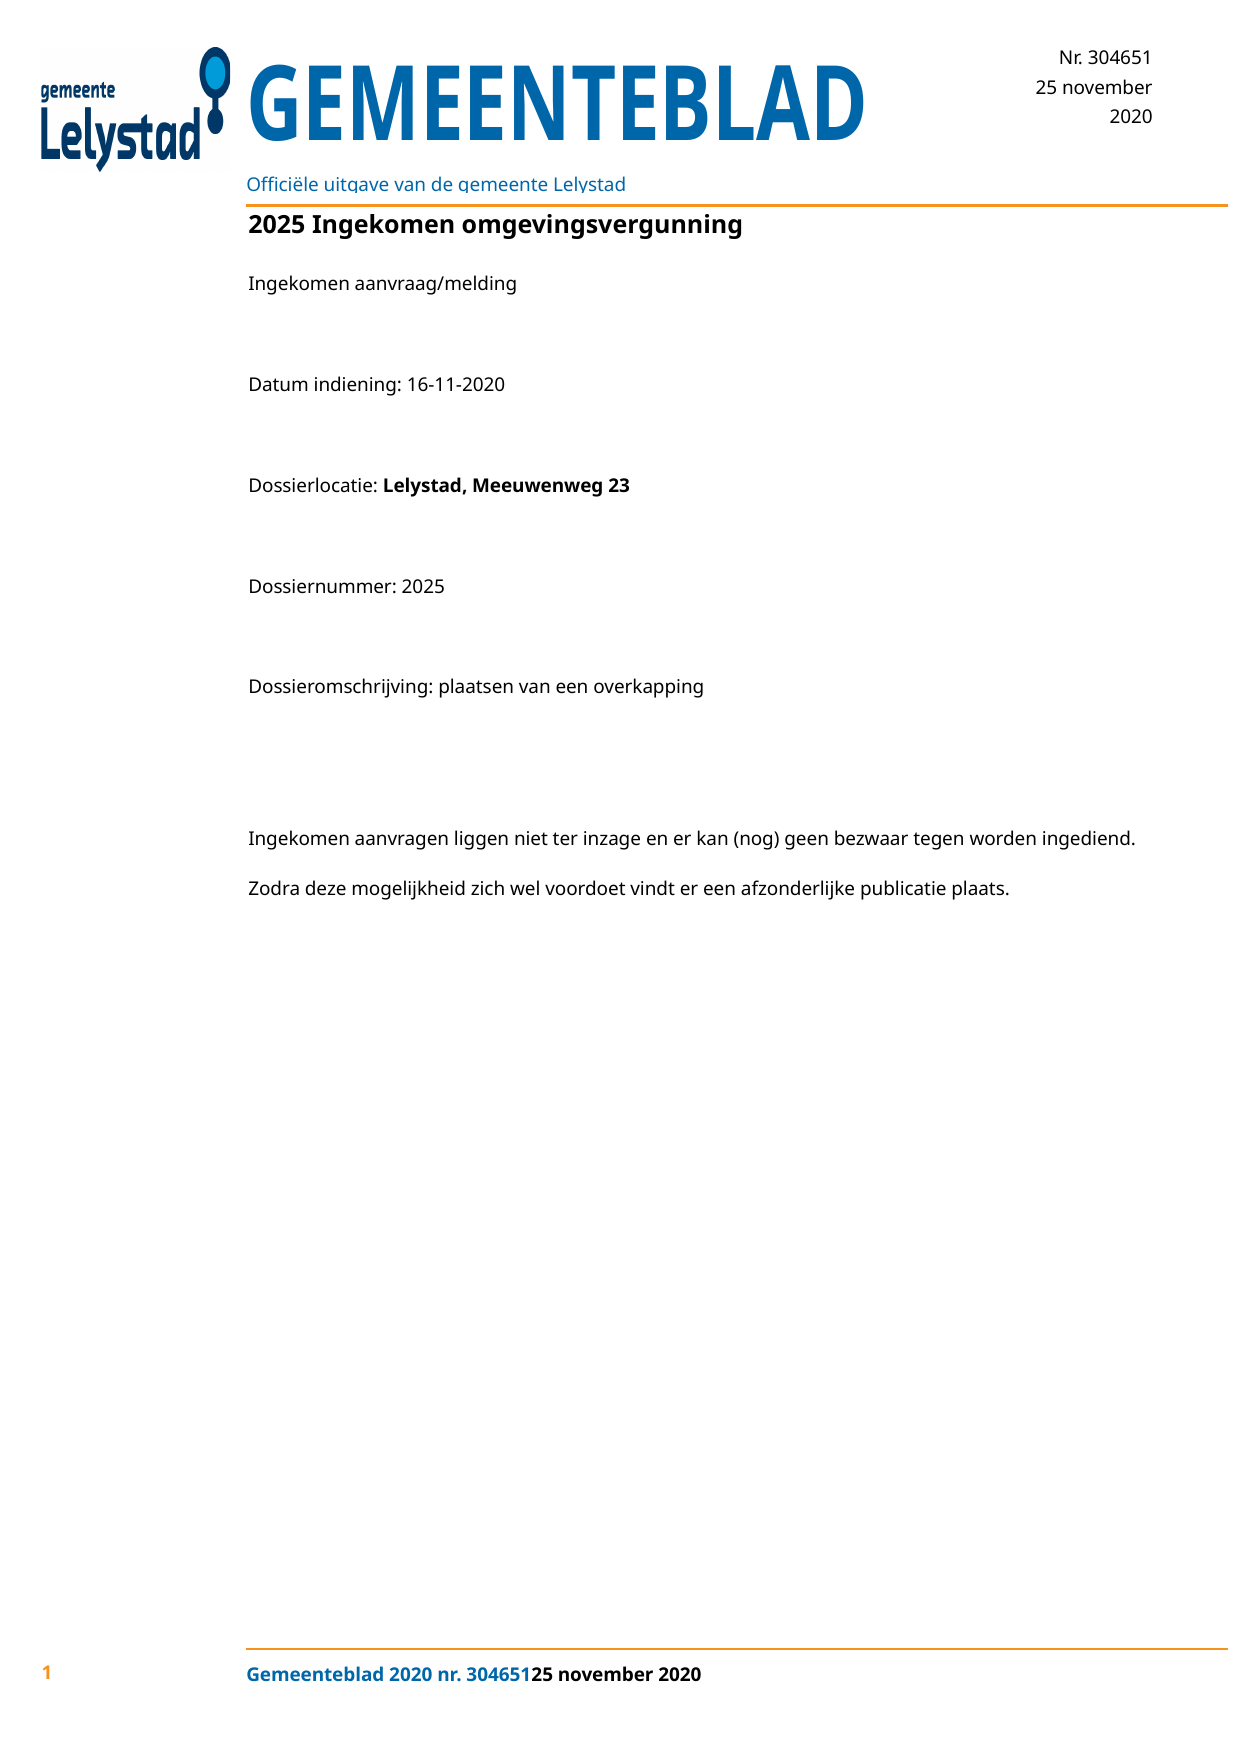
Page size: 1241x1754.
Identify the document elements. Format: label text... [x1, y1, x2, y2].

text Datum indiening: 16-11-2020 [248, 371, 1152, 397]
text Dossiernummer: 2025 [248, 573, 1152, 598]
text Dossierlocatie: Lelystad, Meeuwenweg 23 [248, 472, 1152, 498]
text 2025 Ingekomen omgevingsvergunning [248, 207, 1152, 241]
picture [41, 47, 231, 172]
text Ingekomen aanvraag/melding [248, 270, 1152, 296]
text Dossieromschrijving: plaatsen van een overkapping [248, 674, 1152, 699]
text Ingekomen aanvragen liggen niet ter inzage en er kan (nog) geen bezwaar tegen worden ingediend. [248, 825, 1152, 851]
text Zodra deze mogelijkheid zich wel voordoet vindt er een afzonderlijke publicatie plaats. [248, 875, 1152, 901]
